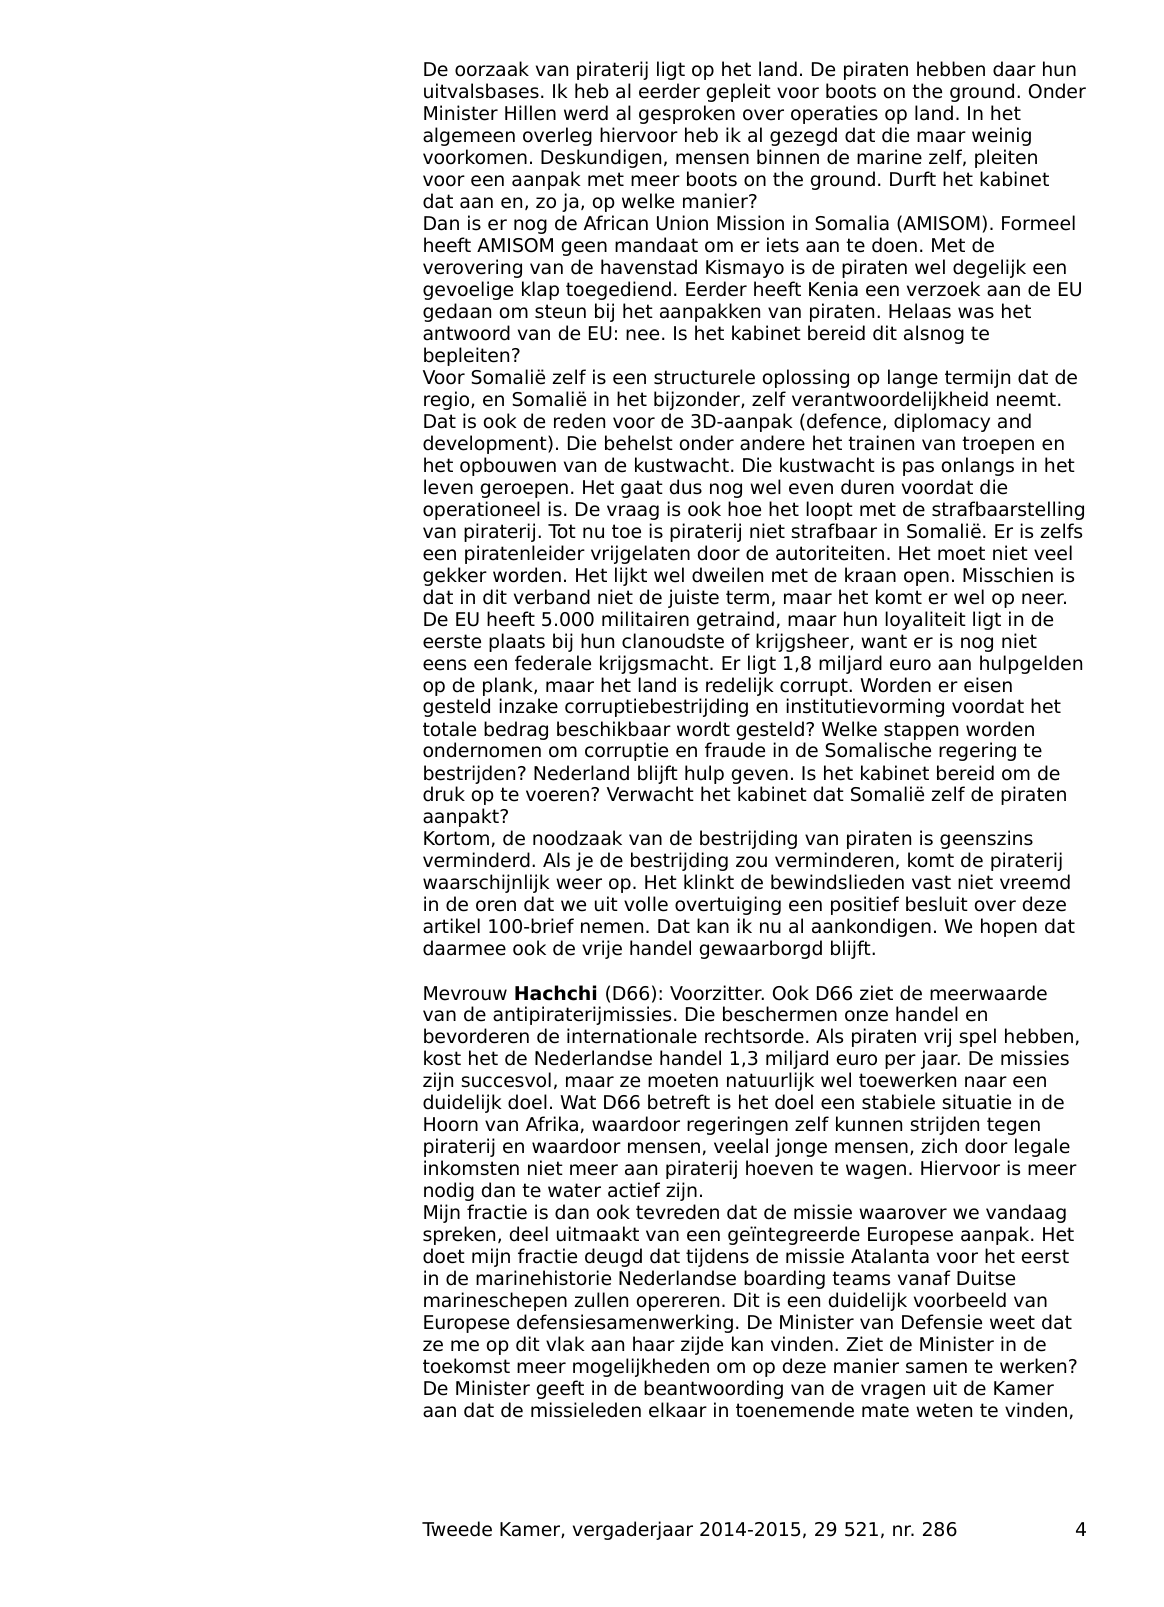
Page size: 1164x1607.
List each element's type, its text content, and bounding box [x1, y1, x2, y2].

text Mevrouw Hachchi (D66): Voorzitter. Ook D66 ziet de meerwaarde van de antipiraterijmissies. Die beschermen onze handel en bevorderen de internationale rechtsorde. Als piraten vrij spel hebben, kost het de Nederlandse handel 1,3 miljard euro per jaar. De missies zijn succesvol, maar ze moeten natuurlijk wel toewerken naar een duidelijk doel. Wat D66 betreft is het doel een stabiele situatie in de Hoorn van Afrika, waardoor regeringen zelf kunnen strijden tegen piraterij en waardoor mensen, veelal jonge mensen, zich door legale inkomsten niet meer aan piraterij hoeven te wagen. Hiervoor is meer nodig dan te water actief zijn. [422, 982, 1087, 1202]
text Voor Somalië zelf is een structurele oplossing op lange termijn dat de regio, en Somalië in het bijzonder, zelf verantwoordelijkheid neemt. Dat is ook de reden voor de 3D-aanpak (defence, diplomacy and development). Die behelst onder andere het trainen van troepen en het opbouwen van de kustwacht. Die kustwacht is pas onlangs in het leven geroepen. Het gaat dus nog wel even duren voordat die operationeel is. De vraag is ook hoe het loopt met de strafbaarstelling van piraterij. Tot nu toe is piraterij niet strafbaar in Somalië. Er is zelfs een piratenleider vrijgelaten door de autoriteiten. Het moet niet veel gekker worden. Het lijkt wel dweilen met de kraan open. Misschien is dat in dit verband niet de juiste term, maar het komt er wel op neer. De EU heeft 5.000 militairen getraind, maar hun loyaliteit ligt in de eerste plaats bij hun clanoudste of krijgsheer, want er is nog niet eens een federale krijgsmacht. Er ligt 1,8 miljard euro aan hulpgelden op de plank, maar het land is redelijk corrupt. Worden er eisen gesteld inzake corruptiebestrijding en institutievorming voordat het totale bedrag beschikbaar wordt gesteld? Welke stappen worden ondernomen om corruptie en fraude in de Somalische regering te bestrijden? Nederland blijft hulp geven. Is het kabinet bereid om de druk op te voeren? Verwacht het kabinet dat Somalië zelf de piraten aanpakt? [422, 367, 1087, 828]
text De oorzaak van piraterij ligt op het land. De piraten hebben daar hun uitvalsbases. Ik heb al eerder gepleit voor boots on the ground. Onder Minister Hillen werd al gesproken over operaties op land. In het algemeen overleg hiervoor heb ik al gezegd dat die maar weinig voorkomen. Deskundigen, mensen binnen de marine zelf, pleiten voor een aanpak met meer boots on the ground. Durft het kabinet dat aan en, zo ja, op welke manier? [422, 59, 1087, 213]
text Kortom, de noodzaak van de bestrijding van piraten is geenszins verminderd. Als je de bestrijding zou verminderen, komt de piraterij waarschijnlijk weer op. Het klinkt de bewindslieden vast niet vreemd in de oren dat we uit volle overtuiging een positief besluit over deze artikel 100-brief nemen. Dat kan ik nu al aankondigen. We hopen dat daarmee ook de vrije handel gewaarborgd blijft. [422, 828, 1087, 960]
text Dan is er nog de African Union Mission in Somalia (AMISOM). Formeel heeft AMISOM geen mandaat om er iets aan te doen. Met de verovering van de havenstad Kismayo is de piraten wel degelijk een gevoelige klap toegediend. Eerder heeft Kenia een verzoek aan de EU gedaan om steun bij het aanpakken van piraten. Helaas was het antwoord van de EU: nee. Is het kabinet bereid dit alsnog te bepleiten? [422, 213, 1087, 367]
text Mijn fractie is dan ook tevreden dat de missie waarover we vandaag spreken, deel uitmaakt van een geïntegreerde Europese aanpak. Het doet mijn fractie deugd dat tijdens de missie Atalanta voor het eerst in de marinehistorie Nederlandse boarding teams vanaf Duitse marineschepen zullen opereren. Dit is een duidelijk voorbeeld van Europese defensiesamenwerking. De Minister van Defensie weet dat ze me op dit vlak aan haar zijde kan vinden. Ziet de Minister in de toekomst meer mogelijkheden om op deze manier samen te werken? De Minister geeft in de beantwoording van de vragen uit de Kamer aan dat de missieleden elkaar in toenemende mate weten te vinden, [422, 1202, 1087, 1422]
